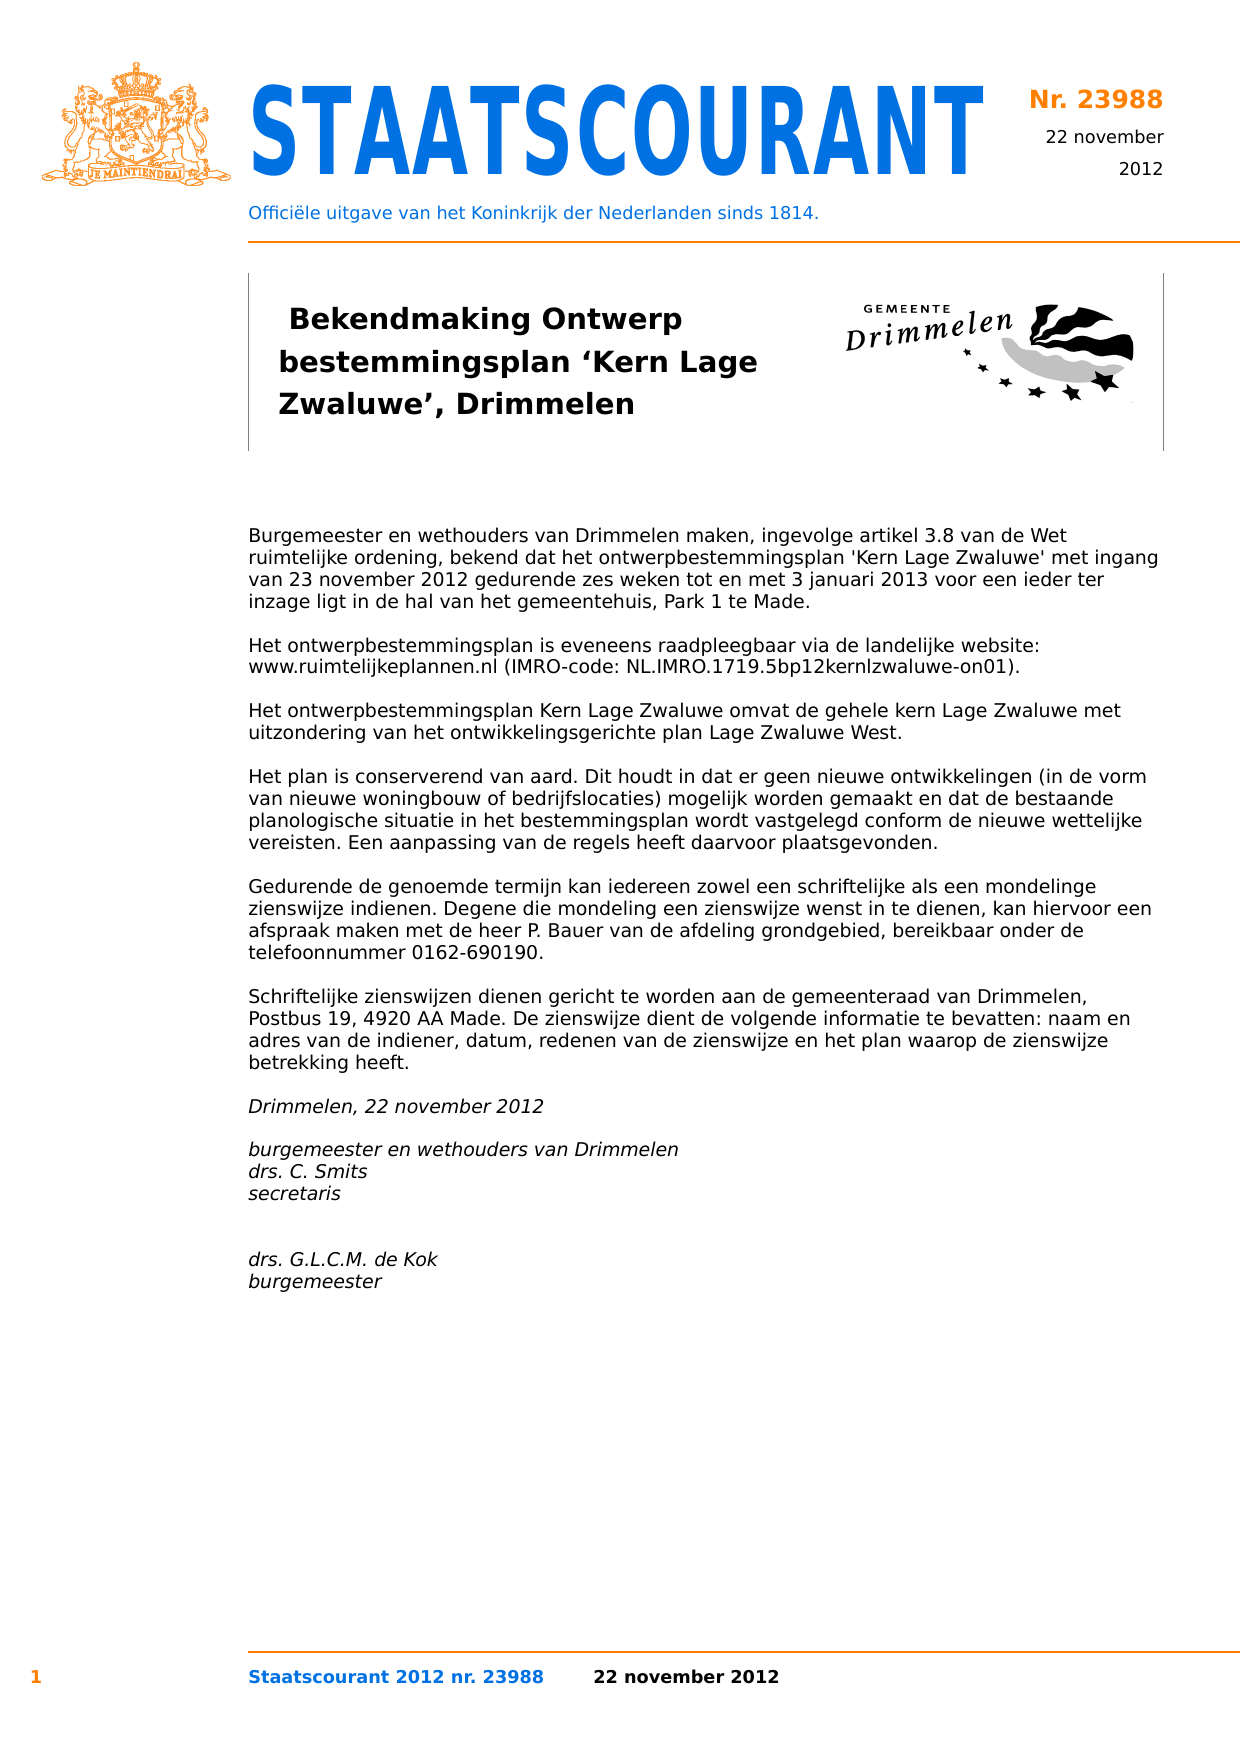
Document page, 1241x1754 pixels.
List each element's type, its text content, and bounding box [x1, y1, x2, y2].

table_header [25, 62, 248, 241]
picture [844, 302, 1134, 403]
text Schriftelijke zienswijzen dienen gericht te worden aan de gemeenteraad van Drimmelen, Postbus 19, 4920 AA Made. De zienswijze dient de volgende informatie te bevatten: naam en adres van de indiener, datum, redenen van de zienswijze en het plan waarop de zienswijze betrekking heeft. [248, 986, 1163, 1074]
subtitle Bekendmaking Ontwerp bestemmingsplan ‘Kern Lage Zwaluwe’, Drimmelen [249, 273, 1163, 451]
picture [41, 62, 231, 186]
text Gedurende de genoemde termijn kan iedereen zowel een schriftelijke als een mondelinge zienswijze indienen. Degene die mondeling een zienswijze wenst in te dienen, kan hiervoor een afspraak maken met de heer P. Bauer van de afdeling grondgebied, bereikbaar onder de telefoonnummer 0162-690190. [248, 876, 1163, 964]
text Drimmelen, 22 november 2012 [248, 1096, 1163, 1117]
text Het ontwerpbestemmingsplan Kern Lage Zwaluwe omvat de gehele kern Lage Zwaluwe met uitzondering van het ontwikkelingsgerichte plan Lage Zwaluwe West. [248, 700, 1163, 744]
table_header STAATSCOURANT [248, 62, 998, 203]
text Het plan is conserverend van aard. Dit houdt in dat er geen nieuwe ontwikkelingen (in de vorm van nieuwe woningbouw of bedrijfslocaties) mogelijk worden gemaakt en dat de bestaande planologische situatie in het bestemmingsplan wordt vastgelegd conform de nieuwe wettelijke vereisten. Een aanpassing van de regels heeft daarvoor plaatsgevonden. [248, 766, 1163, 854]
text Burgemeester en wethouders van Drimmelen maken, ingevolge artikel 3.8 van de Wet ruimtelijke ordening, bekend dat het ontwerpbestemmingsplan 'Kern Lage Zwaluwe' met ingang van 23 november 2012 gedurende zes weken tot en met 3 januari 2013 voor een ieder ter inzage ligt in de hal van het gemeentehuis, Park 1 te Made. [248, 525, 1163, 613]
table_cell 22 november [998, 121, 1240, 153]
text burgemeester en wethouders van Drimmelen drs. C. Smits secretaris [248, 1139, 1163, 1205]
table_cell Officiële uitgave van het Koninkrijk der Nederlanden sinds 1814. [248, 203, 1240, 241]
text drs. G.L.C.M. de Kok burgemeester [248, 1227, 1163, 1293]
text Het ontwerpbestemmingsplan is eveneens raadpleegbaar via de landelijke website: www.ruimtelijkeplannen.nl (IMRO-code: NL.IMRO.1719.5bp12kernlzwaluwe-on01). [248, 634, 1163, 678]
table_header Nr. 23988 [998, 62, 1240, 121]
table_cell 2012 [998, 153, 1240, 203]
